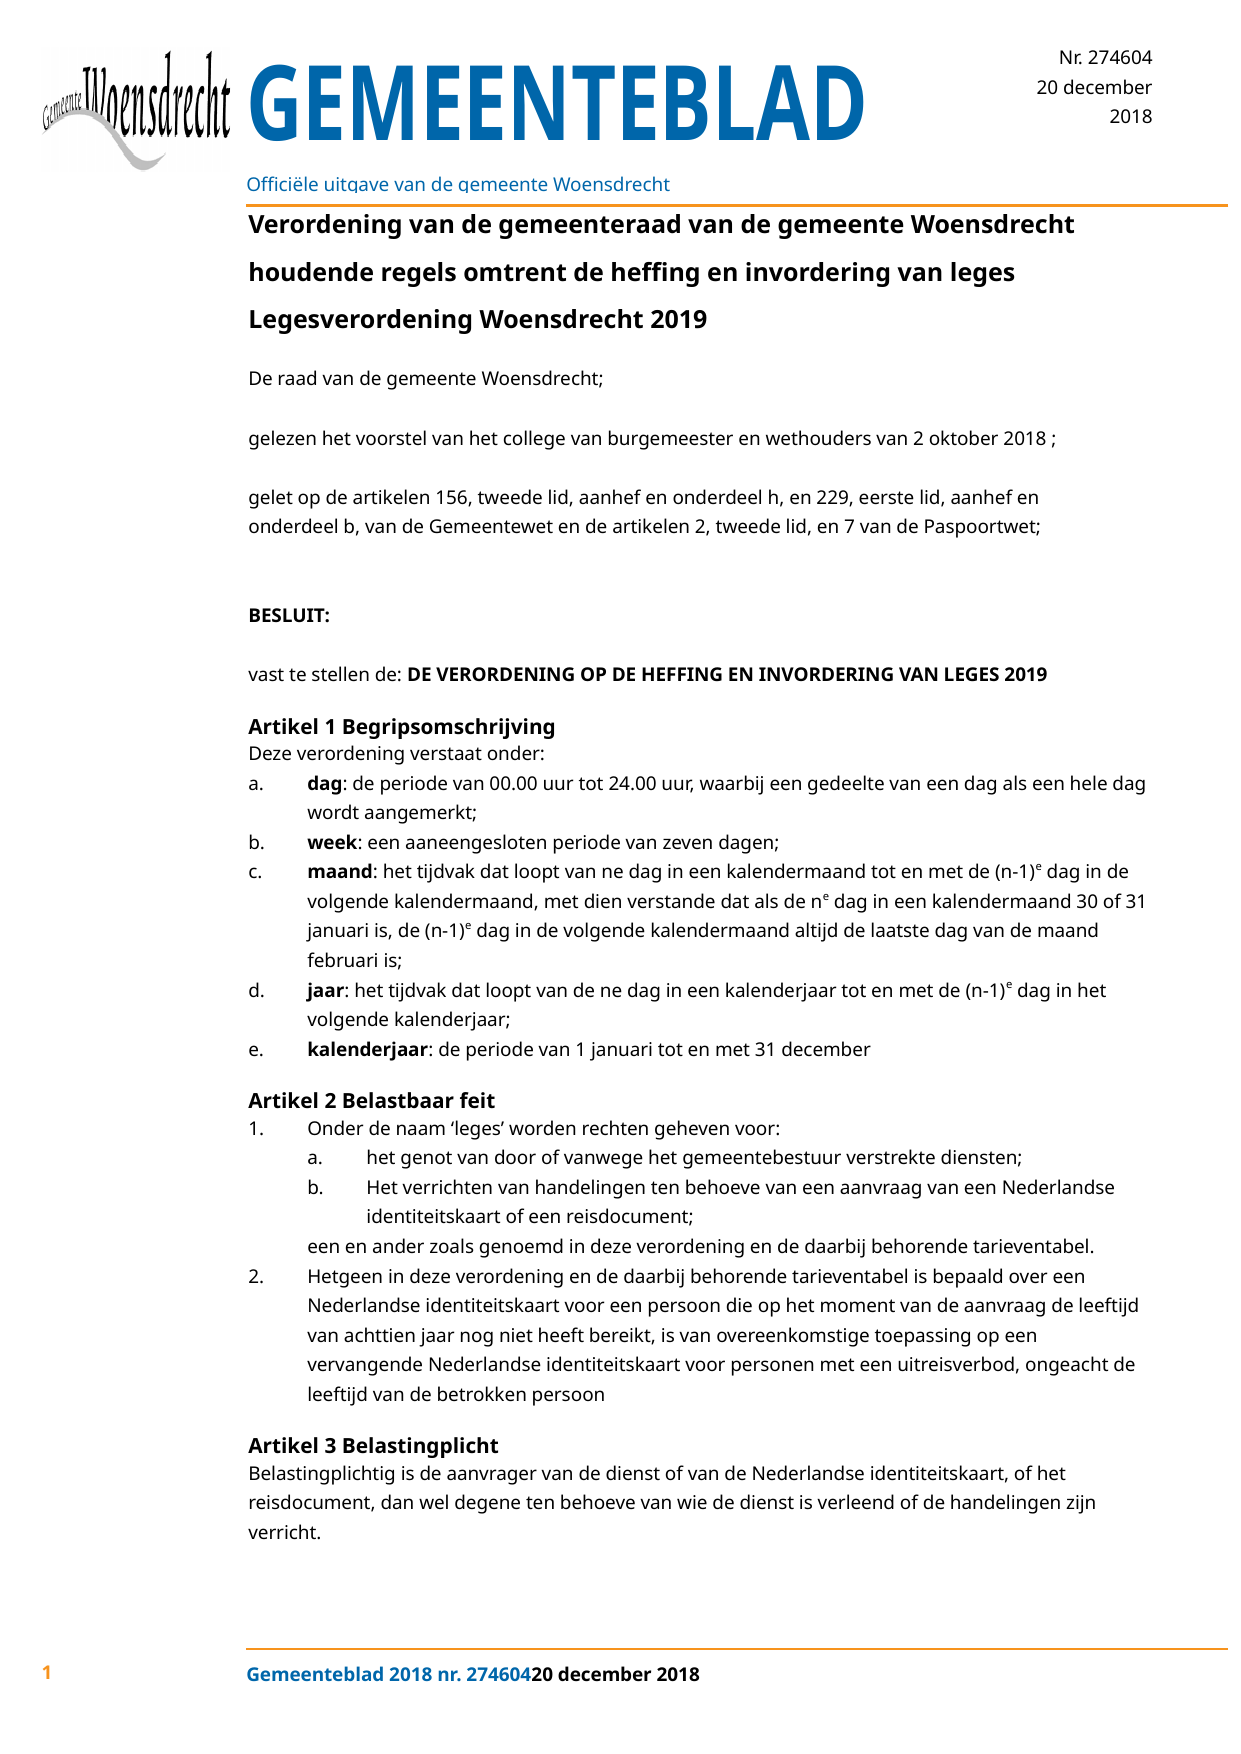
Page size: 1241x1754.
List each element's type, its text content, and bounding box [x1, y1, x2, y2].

list maand: het tijdvak dat loopt van ne dag in een kalendermaand tot en met de (n-1)e dag in de volgende kalendermaand, met dien verstande dat als de ne dag in een kalendermaand 30 of 31 januari is, de (n-1)e dag in de volgende kalendermaand altijd de laatste dag van de maand februari is; [248, 858, 1152, 973]
list een en ander zoals genoemd in deze verordening en de daarbij behorende tarieventabel. [248, 1233, 1152, 1259]
list jaar: het tijdvak dat loopt van de ne dag in een kalenderjaar tot en met de (n-1)e dag in het volgende kalenderjaar; [248, 977, 1152, 1032]
text gelet op de artikelen 156, tweede lid, aanhef en onderdeel h, en 229, eerste lid, aanhef en [248, 484, 1152, 509]
list Hetgeen in deze verordening en de daarbij behorende tarieventabel is bepaald over een Nederlandse identiteitskaart voor een persoon die op het moment van de aanvraag de leeftijd van achttien jaar nog niet heeft bereikt, is van overeenkomstige toepassing op een vervangende Nederlandse identiteitskaart voor personen met een uitreisverbod, ongeacht de leeftijd van de betrokken persoon [248, 1263, 1152, 1407]
list Het verrichten van handelingen ten behoeve van een aanvraag van een Nederlandse identiteitskaart of een reisdocument; [307, 1174, 1152, 1229]
text onderdeel b, van de Gemeentewet en de artikelen 2, tweede lid, en 7 van de Paspoortwet; [248, 513, 1152, 539]
text BESLUIT: [248, 602, 1152, 628]
text gelezen het voorstel van het college van burgemeester en wethouders van 2 oktober 2018 ; [248, 425, 1152, 450]
list Onder de naam ‘leges’ worden rechten geheven voor: [248, 1115, 1152, 1141]
list dag: de periode van 00.00 uur tot 24.00 uur, waarbij een gedeelte van een dag als een hele dag wordt aangemerkt; [248, 770, 1152, 825]
list het genot van door of vanwege het gemeentebestuur verstrekte diensten; [307, 1144, 1152, 1170]
list kalenderjaar: de periode van 1 januari tot en met 31 december [248, 1036, 1152, 1062]
text Belastingplichtig is de aanvrager van de dienst of van de Nederlandse identiteitskaart, of het reisdocument, dan wel degene ten behoeve van wie de dienst is verleend of de handelingen zijn verricht. [248, 1460, 1152, 1545]
text Artikel 2 Belastbaar feit [248, 1086, 1152, 1115]
text De raad van de gemeente Woensdrecht; [248, 366, 1152, 391]
text Deze verordening verstaat onder: [248, 740, 1152, 766]
text Artikel 1 Begripsomschrijving [248, 712, 1152, 740]
text vast te stellen de: DE VERORDENING OP DE HEFFING EN INVORDERING VAN LEGES 2019 [248, 661, 1152, 687]
list week: een aaneengesloten periode van zeven dagen; [248, 829, 1152, 855]
text Artikel 3 Belastingplicht [248, 1432, 1152, 1460]
text Verordening van de gemeenteraad van de gemeente Woensdrecht houdende regels omtrent de heffing en invordering van leges Legesverordening Woensdrecht 2019 [248, 207, 1152, 336]
picture [41, 47, 231, 172]
